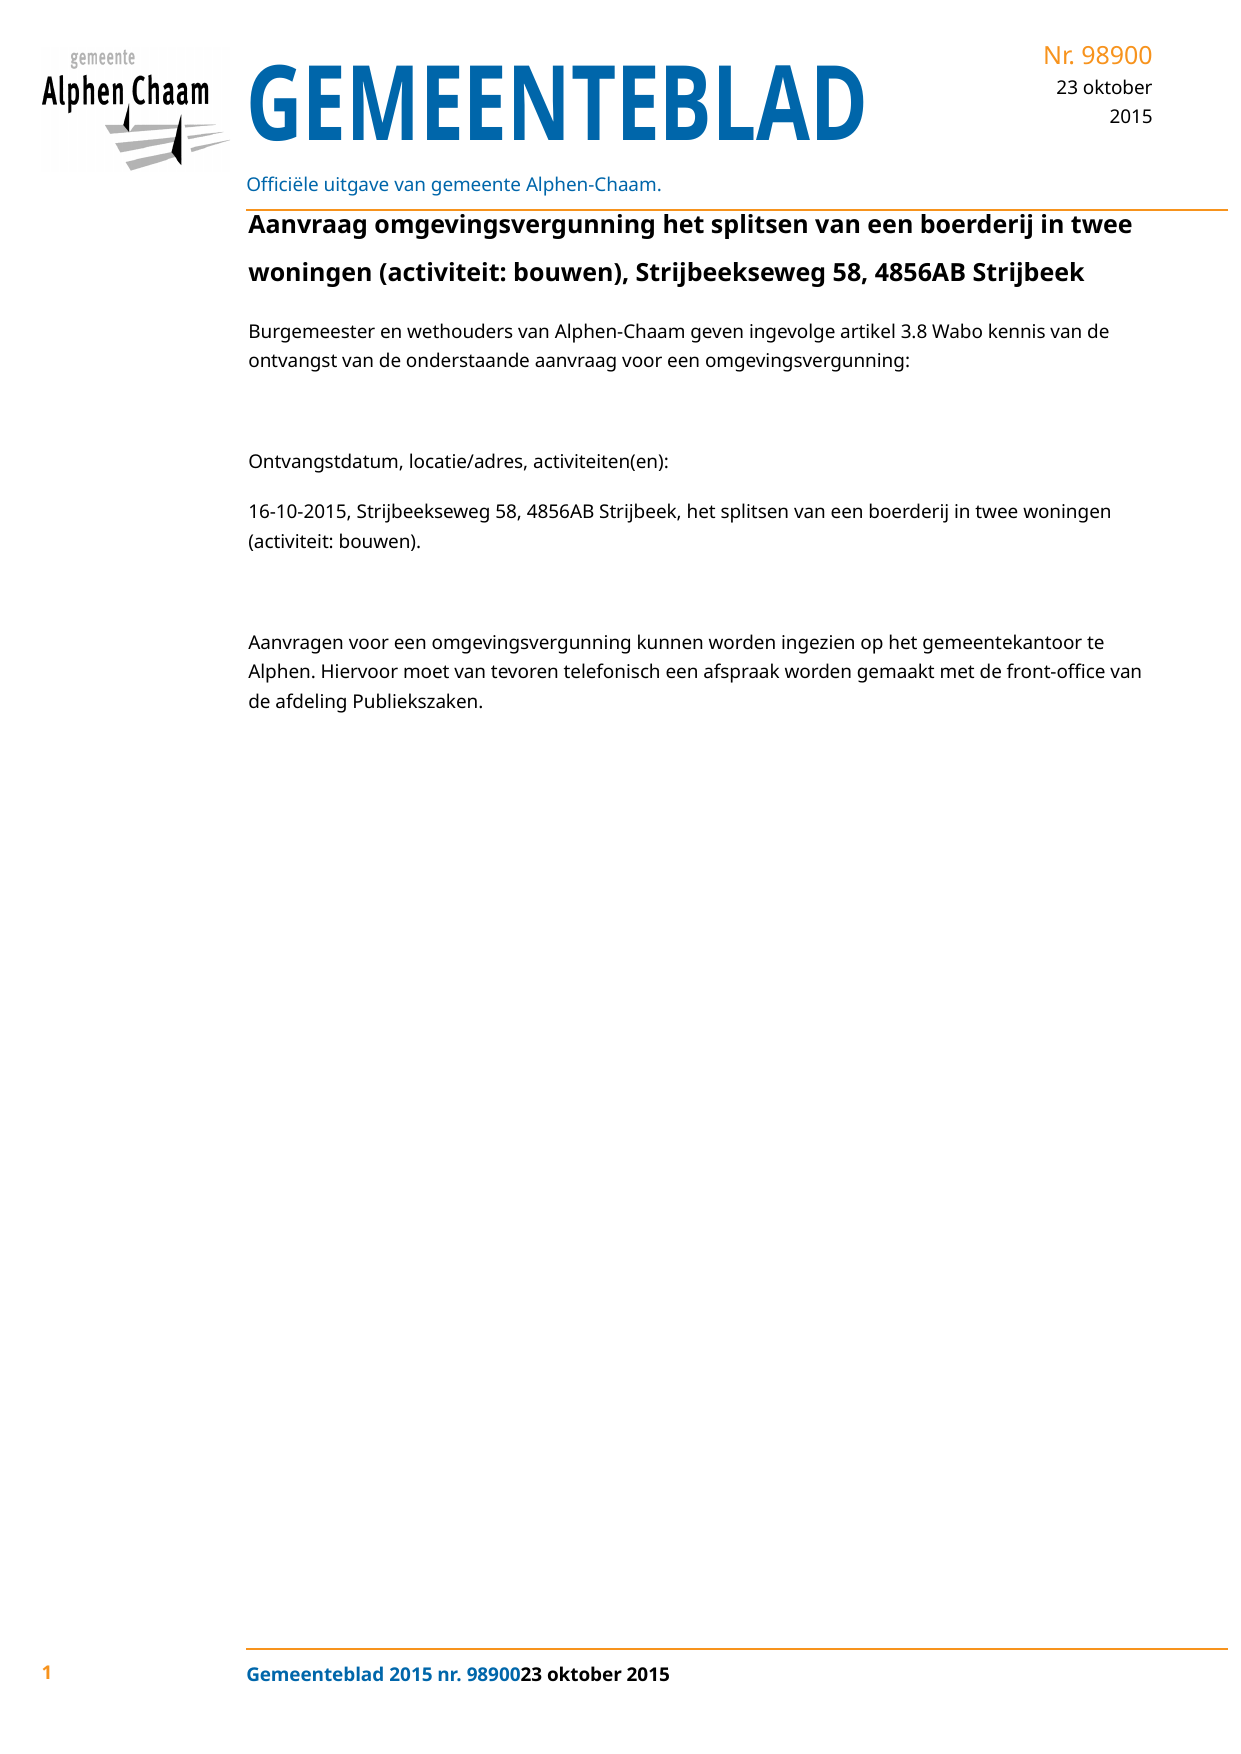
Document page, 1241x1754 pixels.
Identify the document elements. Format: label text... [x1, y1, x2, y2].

text Aanvraag omgevingsvergunning het splitsen van een boerderij in twee woningen (activiteit: bouwen), Strijbeekseweg 58, 4856AB Strijbeek [248, 211, 1152, 288]
text Burgemeester en wethouders van Alphen-Chaam geven ingevolge artikel 3.8 Wabo kennis van de ontvangst van de onderstaande aanvraag voor een omgevingsvergunning: [248, 318, 1152, 373]
text Aanvragen voor een omgevingsvergunning kunnen worden ingezien op het gemeentekantoor te Alphen. Hiervoor moet van tevoren telefonisch een afspraak worden gemaakt met de front-office van de afdeling Publiekszaken. [248, 629, 1152, 714]
text 16-10-2015, Strijbeekseweg 58, 4856AB Strijbeek, het splitsen van een boerderij in twee woningen (activiteit: bouwen). [248, 499, 1152, 554]
text Ontvangstdatum, locatie/adres, activiteiten(en): [248, 448, 1152, 474]
picture [41, 47, 231, 172]
